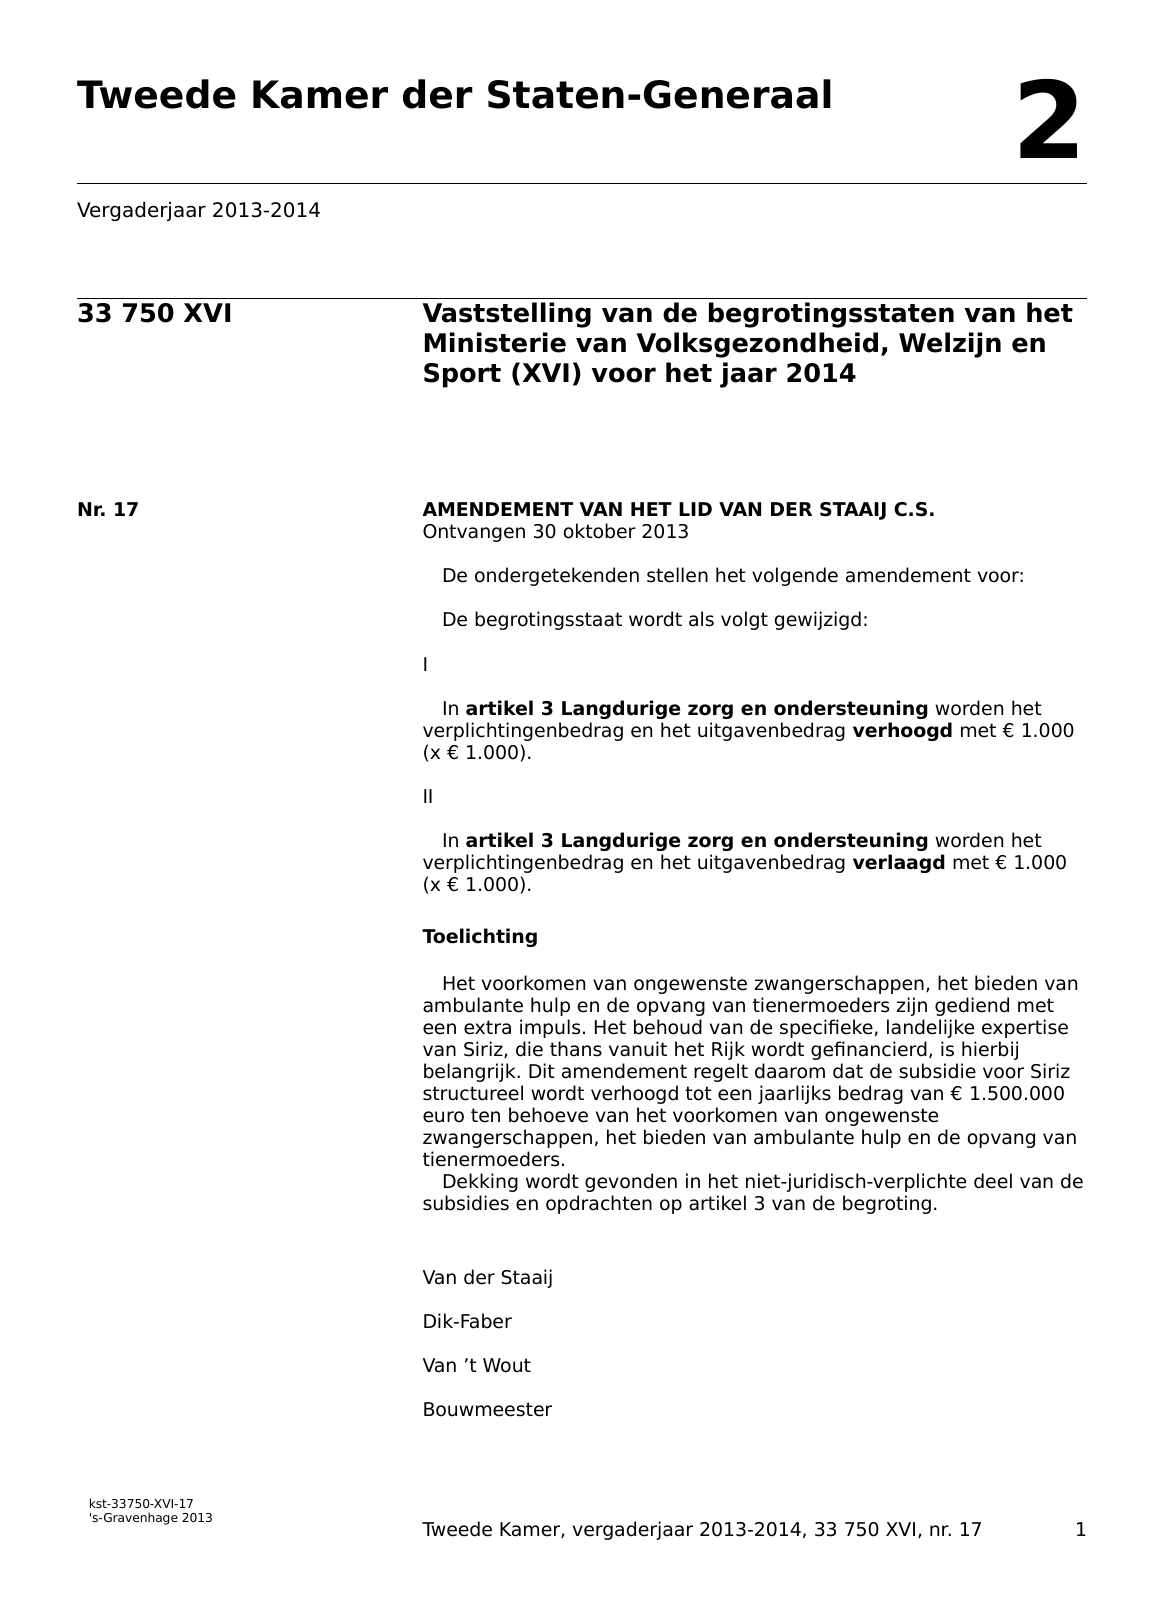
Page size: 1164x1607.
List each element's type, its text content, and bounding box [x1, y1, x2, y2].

text Ontvangen 30 oktober 2013 [422, 521, 1087, 543]
text kst-33750-XVI-17 [88, 1497, 323, 1511]
text De begrotingsstaat wordt als volgt gewijzigd: [422, 609, 1087, 631]
table_header 2 [886, 59, 1087, 183]
text I [422, 653, 1087, 676]
text 's-Gravenhage 2013 [88, 1511, 323, 1525]
text Van der Staaij Dik-Faber Van ’t Wout Bouwmeester [422, 1245, 1087, 1421]
text Het voorkomen van ongewenste zwangerschappen, het bieden van ambulante hulp en de opvang van tienermoeders zijn gediend met een extra impuls. Het behoud van de specifieke, landelijke expertise van Siriz, die thans vanuit het Rijk wordt gefinancierd, is hierbij belangrijk. Dit amendement regelt daarom dat de subsidie voor Siriz structureel wordt verhoogd tot een jaarlijks bedrag van € 1.500.000 euro ten behoeve van het voorkomen van ongewenste zwangerschappen, het bieden van ambulante hulp en de opvang van tienermoeders. [422, 973, 1087, 1171]
table_header Tweede Kamer der Staten-Generaal [77, 59, 886, 183]
text In artikel 3 Langdurige zorg en ondersteuning worden het verplichtingenbedrag en het uitgavenbedrag verhoogd met € 1.000 (x € 1.000). [422, 698, 1087, 764]
text Dekking wordt gevonden in het niet-juridisch-verplichte deel van de subsidies en opdrachten op artikel 3 van de begroting. [422, 1171, 1087, 1215]
table_cell Vergaderjaar 2013-2014 [77, 184, 1087, 298]
subtitle Toelichting [422, 926, 1087, 948]
subtitle Nr. 17 AMENDEMENT VAN HET LID VAN DER STAAIJ C.S. [77, 499, 1087, 521]
text In artikel 3 Langdurige zorg en ondersteuning worden het verplichtingenbedrag en het uitgavenbedrag verlaagd met € 1.000 (x € 1.000). [422, 830, 1087, 896]
text II [422, 786, 1087, 808]
text De ondergetekenden stellen het volgende amendement voor: [422, 565, 1087, 587]
subtitle 33 750 XVI Vaststelling van de begrotingsstaten van het Ministerie van Volksgezondheid, Welzijn en Sport (XVI) voor het jaar 2014 [77, 299, 1087, 388]
